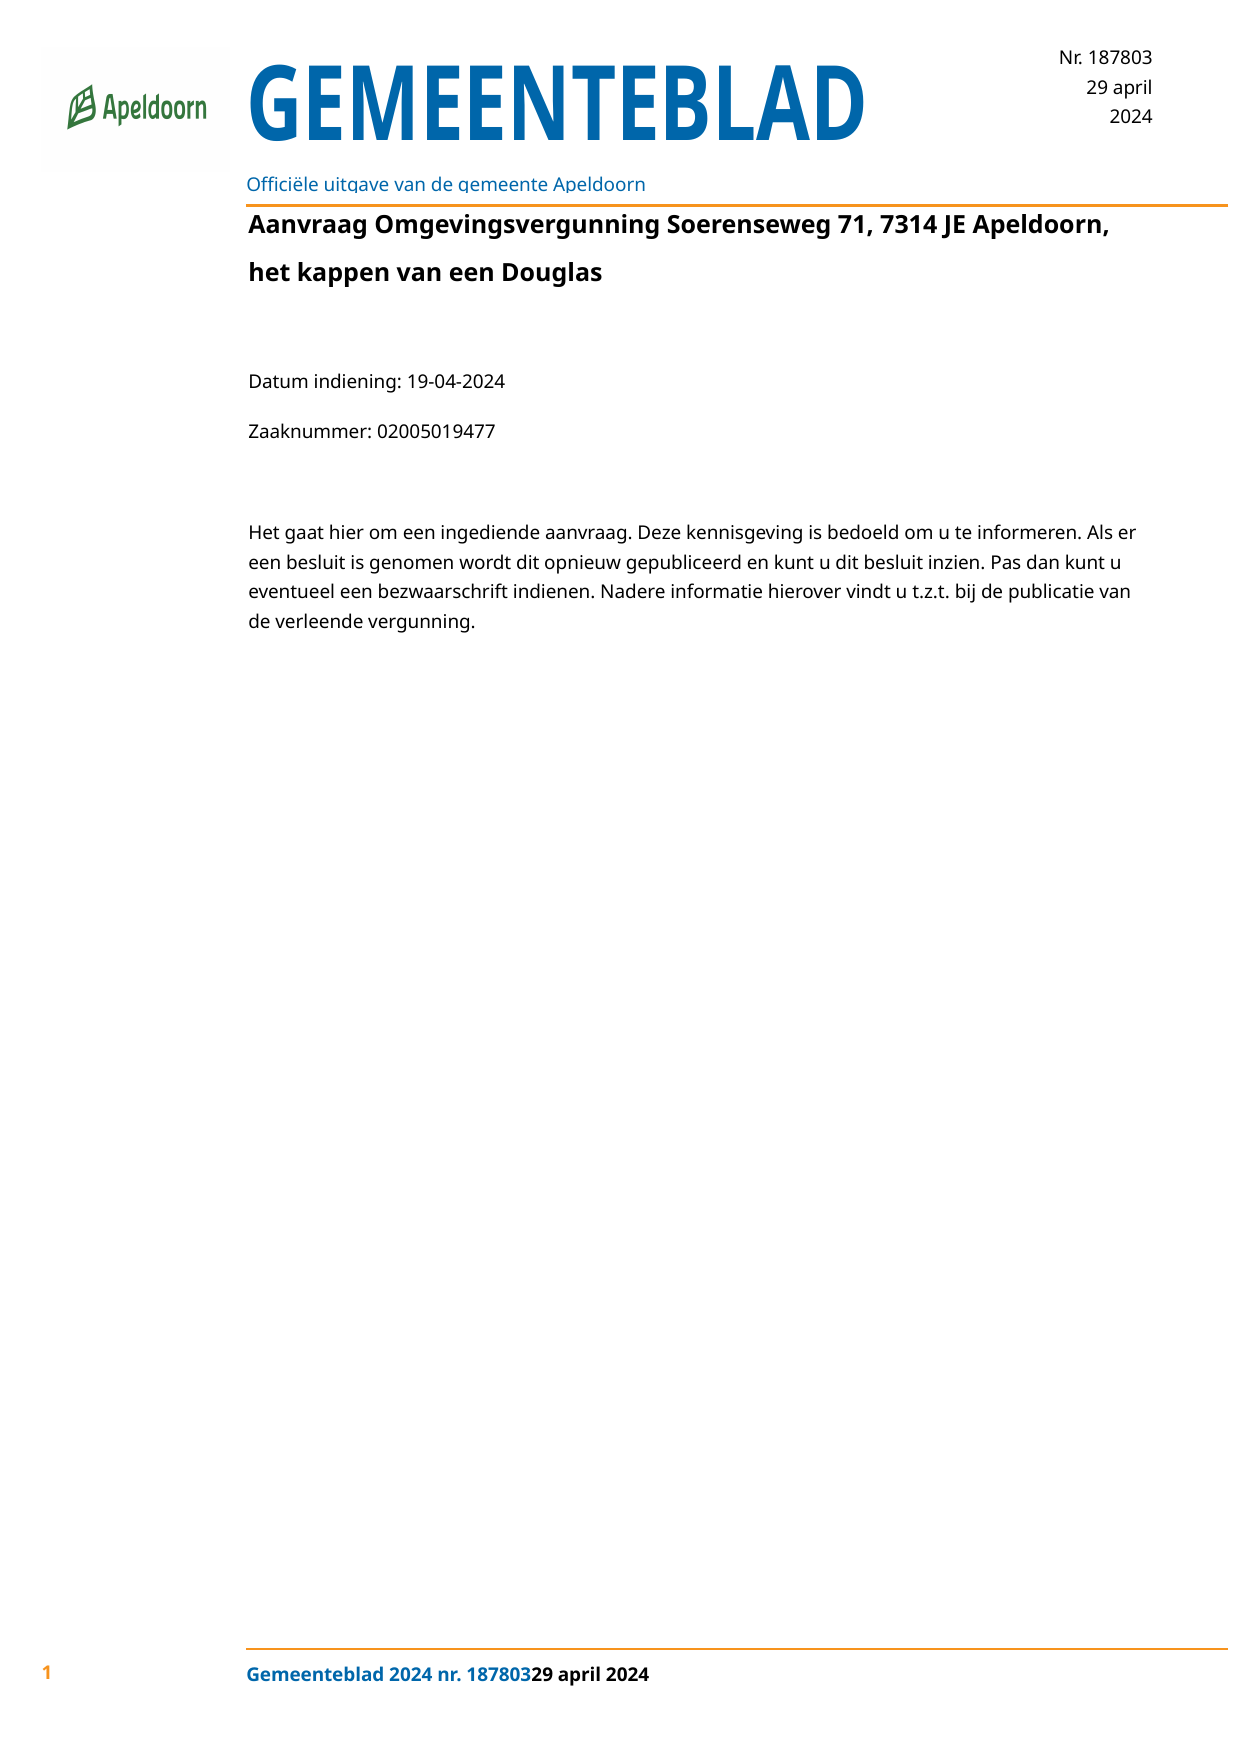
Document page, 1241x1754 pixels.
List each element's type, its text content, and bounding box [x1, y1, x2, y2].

text Datum indiening: 19-04-2024 [248, 368, 1152, 394]
text Zaaknummer: 02005019477 [248, 419, 1152, 444]
text Het gaat hier om een ingediende aanvraag. Deze kennisgeving is bedoeld om u te informeren. Als er een besluit is genomen wordt dit opnieuw gepubliceerd en kunt u dit besluit inzien. Pas dan kunt u eventueel een bezwaarschrift indienen. Nadere informatie hierover vindt u t.z.t. bij de publicatie van de verleende vergunning. [248, 519, 1152, 634]
picture [41, 47, 231, 172]
text Aanvraag Omgevingsvergunning Soerenseweg 71, 7314 JE Apeldoorn, het kappen van een Douglas [248, 207, 1152, 288]
